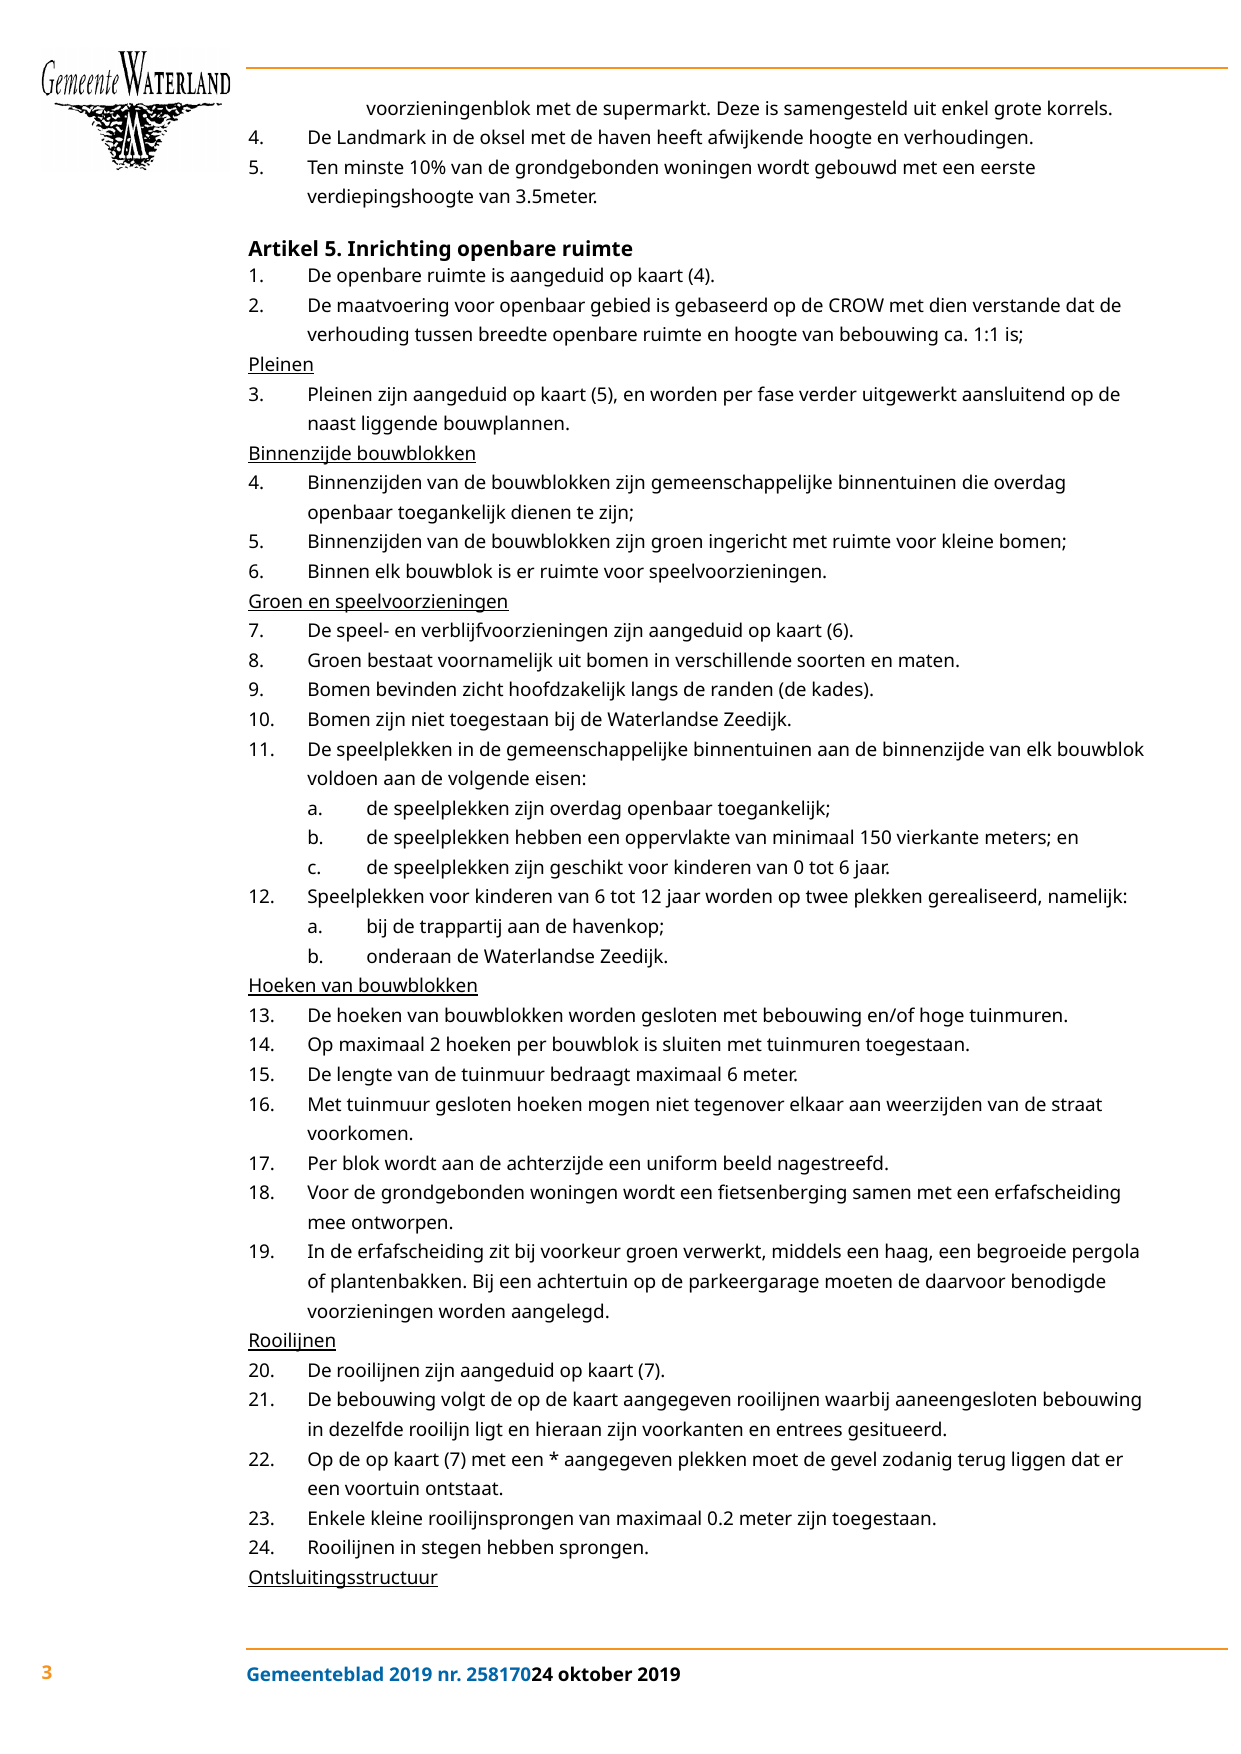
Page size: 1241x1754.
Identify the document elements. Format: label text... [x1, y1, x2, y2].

list voorzieningenblok met de supermarkt. Deze is samengesteld uit enkel grote korrels. [307, 95, 1152, 121]
list Enkele kleine rooilijnsprongen van maximaal 0.2 meter zijn toegestaan. [248, 1505, 1152, 1531]
list Per blok wordt aan de achterzijde een uniform beeld nagestreefd. [248, 1150, 1152, 1176]
list Binnenzijden van de bouwblokken zijn gemeenschappelijke binnentuinen die overdag openbaar toegankelijk dienen te zijn; [248, 469, 1152, 525]
list Op de op kaart (7) met een * aangegeven plekken moet de gevel zodanig terug liggen dat er een voortuin ontstaat. [248, 1446, 1152, 1501]
list De Landmark in de oksel met de haven heeft afwijkende hoogte en verhoudingen. [248, 124, 1152, 150]
list In de erfafscheiding zit bij voorkeur groen verwerkt, middels een haag, een begroeide pergola of plantenbakken. Bij een achtertuin op de parkeergarage moeten de daarvoor benodigde voorzieningen worden aangelegd. [248, 1239, 1152, 1323]
list Speelplekken voor kinderen van 6 tot 12 jaar worden op twee plekken gerealiseerd, namelijk: [248, 884, 1152, 909]
list Bomen bevinden zicht hoofdzakelijk langs de randen (de kades). [248, 677, 1152, 702]
list De speelplekken in de gemeenschappelijke binnentuinen aan de binnenzijde van elk bouwblok voldoen aan de volgende eisen: [248, 736, 1152, 791]
list Op maximaal 2 hoeken per bouwblok is sluiten met tuinmuren toegestaan. [248, 1032, 1152, 1057]
list Pleinen zijn aangeduid op kaart (5), en worden per fase verder uitgewerkt aansluitend op de naast liggende bouwplannen. [248, 381, 1152, 436]
list Met tuinmuur gesloten hoeken mogen niet tegenover elkaar aan weerzijden van de straat voorkomen. [248, 1091, 1152, 1146]
list De hoeken van bouwblokken worden gesloten met bebouwing en/of hoge tuinmuren. [248, 1002, 1152, 1028]
list Binnen elk bouwblok is er ruimte voor speelvoorzieningen. [248, 558, 1152, 584]
list Voor de grondgebonden woningen wordt een fietsenberging samen met een erfafscheiding mee ontworpen. [248, 1179, 1152, 1235]
list Ten minste 10% van de grondgebonden woningen wordt gebouwd met een eerste verdiepingshoogte van 3.5meter. [248, 154, 1152, 209]
text Rooilijnen [248, 1327, 1152, 1353]
list Groen bestaat voornamelijk uit bomen in verschillende soorten en maten. [248, 647, 1152, 673]
text Hoeken van bouwblokken [248, 972, 1152, 998]
list de speelplekken zijn overdag openbaar toegankelijk; [307, 795, 1152, 821]
text Groen en speelvoorzieningen [248, 588, 1152, 613]
list De lengte van de tuinmuur bedraagt maximaal 6 meter. [248, 1061, 1152, 1087]
list de speelplekken hebben een oppervlakte van minimaal 150 vierkante meters; en [307, 824, 1152, 850]
picture [41, 47, 231, 172]
text Ontsluitingsstructuur [248, 1564, 1152, 1590]
list De openbare ruimte is aangeduid op kaart (4). [248, 262, 1152, 288]
text Artikel 5. Inrichting openbare ruimte [248, 234, 1152, 262]
list bij de trappartij aan de havenkop; [307, 913, 1152, 939]
list Bomen zijn niet toegestaan bij de Waterlandse Zeedijk. [248, 706, 1152, 732]
list De maatvoering voor openbaar gebied is gebaseerd op de CROW met dien verstande dat de verhouding tussen breedte openbare ruimte en hoogte van bebouwing ca. 1:1 is; [248, 292, 1152, 347]
text Pleinen [248, 351, 1152, 377]
text Binnenzijde bouwblokken [248, 440, 1152, 466]
list De rooilijnen zijn aangeduid op kaart (7). [248, 1357, 1152, 1383]
list De speel- en verblijfvoorzieningen zijn aangeduid op kaart (6). [248, 617, 1152, 643]
list De bebouwing volgt de op de kaart aangegeven rooilijnen waarbij aaneengesloten bebouwing in dezelfde rooilijn ligt en hieraan zijn voorkanten en entrees gesitueerd. [248, 1387, 1152, 1442]
list onderaan de Waterlandse Zeedijk. [307, 943, 1152, 968]
list Binnenzijden van de bouwblokken zijn groen ingericht met ruimte voor kleine bomen; [248, 529, 1152, 554]
list Rooilijnen in stegen hebben sprongen. [248, 1534, 1152, 1560]
list de speelplekken zijn geschikt voor kinderen van 0 tot 6 jaar. [307, 854, 1152, 880]
